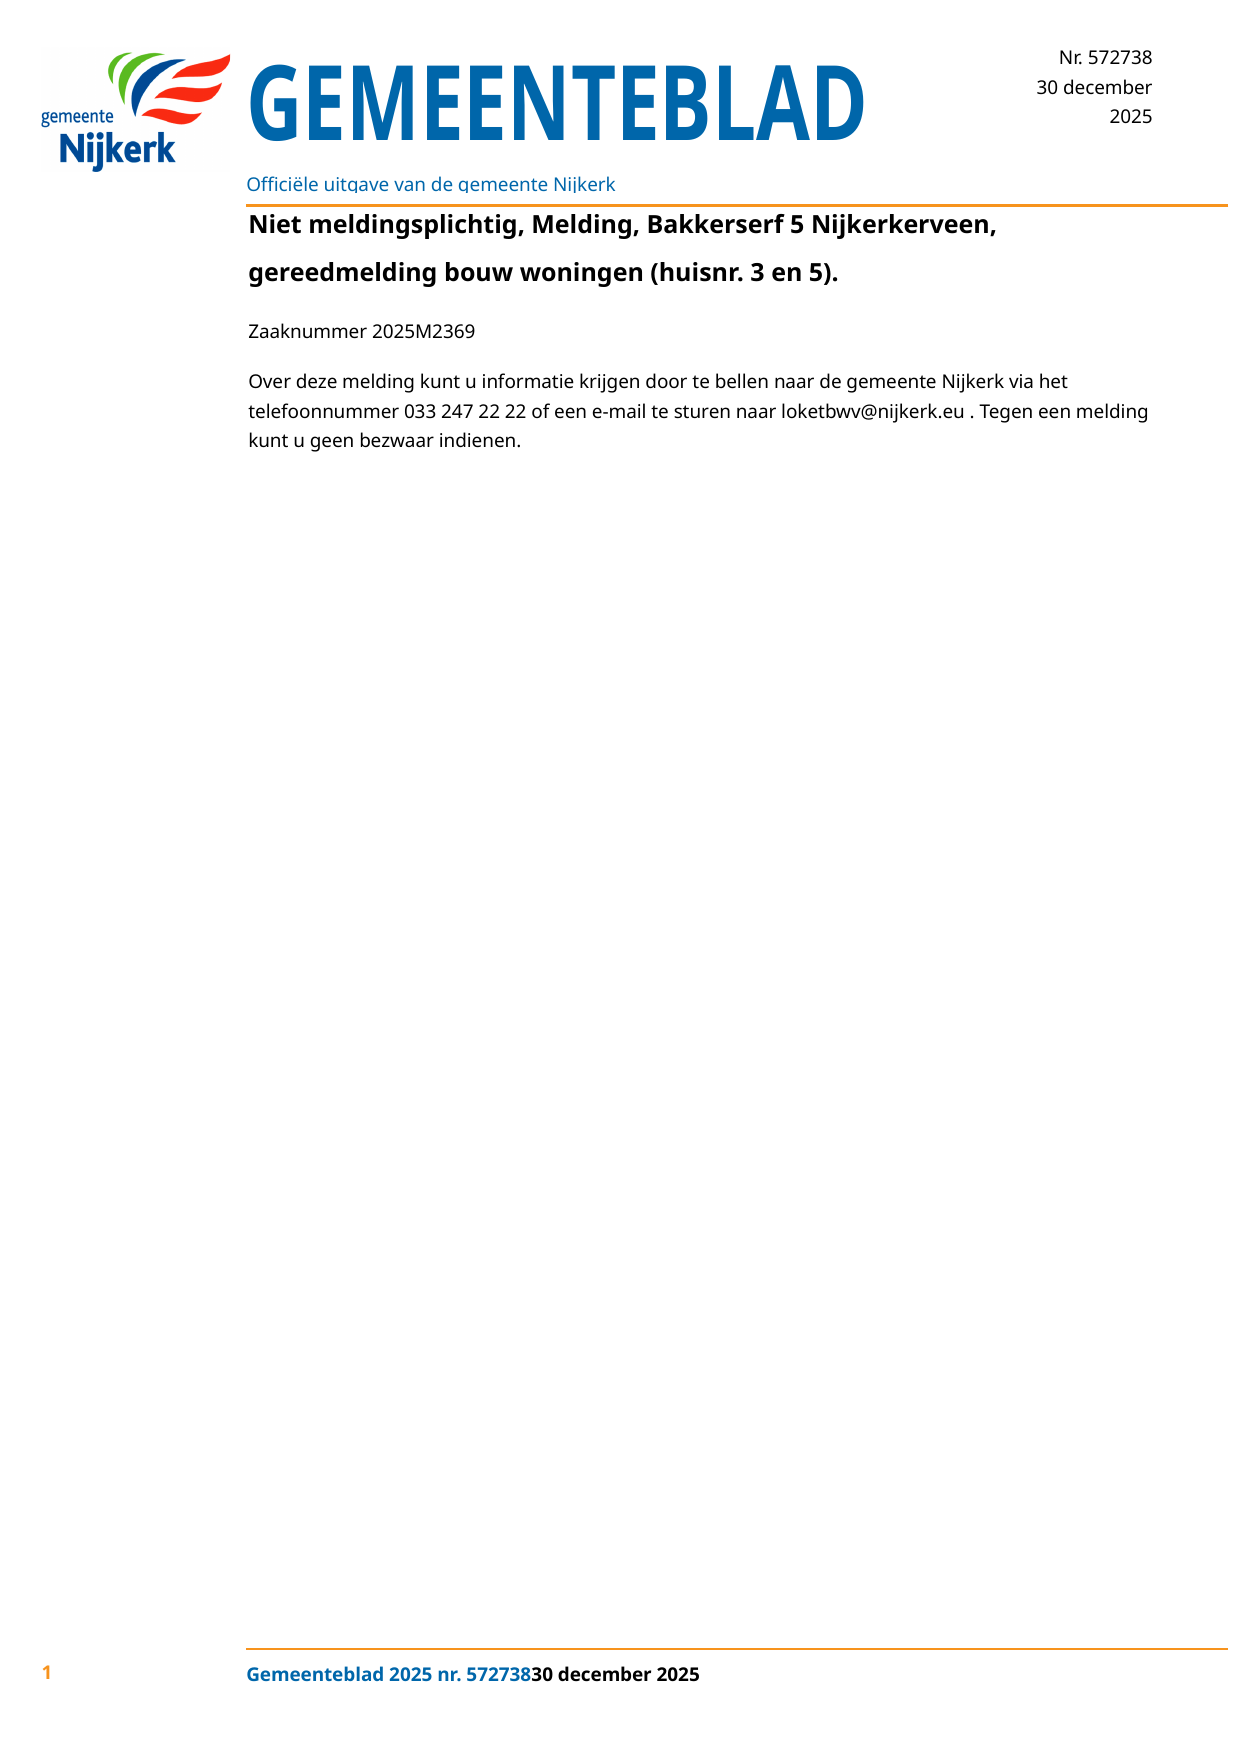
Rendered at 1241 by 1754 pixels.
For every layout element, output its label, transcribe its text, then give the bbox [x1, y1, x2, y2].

text Zaaknummer 2025M2369 [248, 318, 1152, 344]
text Over deze melding kunt u informatie krijgen door te bellen naar de gemeente Nijkerk via het telefoonnummer 033 247 22 22 of een e-mail te sturen naar loketbwv@nijkerk.eu . Tegen een melding kunt u geen bezwaar indienen. [248, 368, 1152, 453]
picture [41, 47, 231, 172]
text Niet meldingsplichtig, Melding, Bakkerserf 5 Nijkerkerveen, gereedmelding bouw woningen (huisnr. 3 en 5). [248, 207, 1152, 288]
